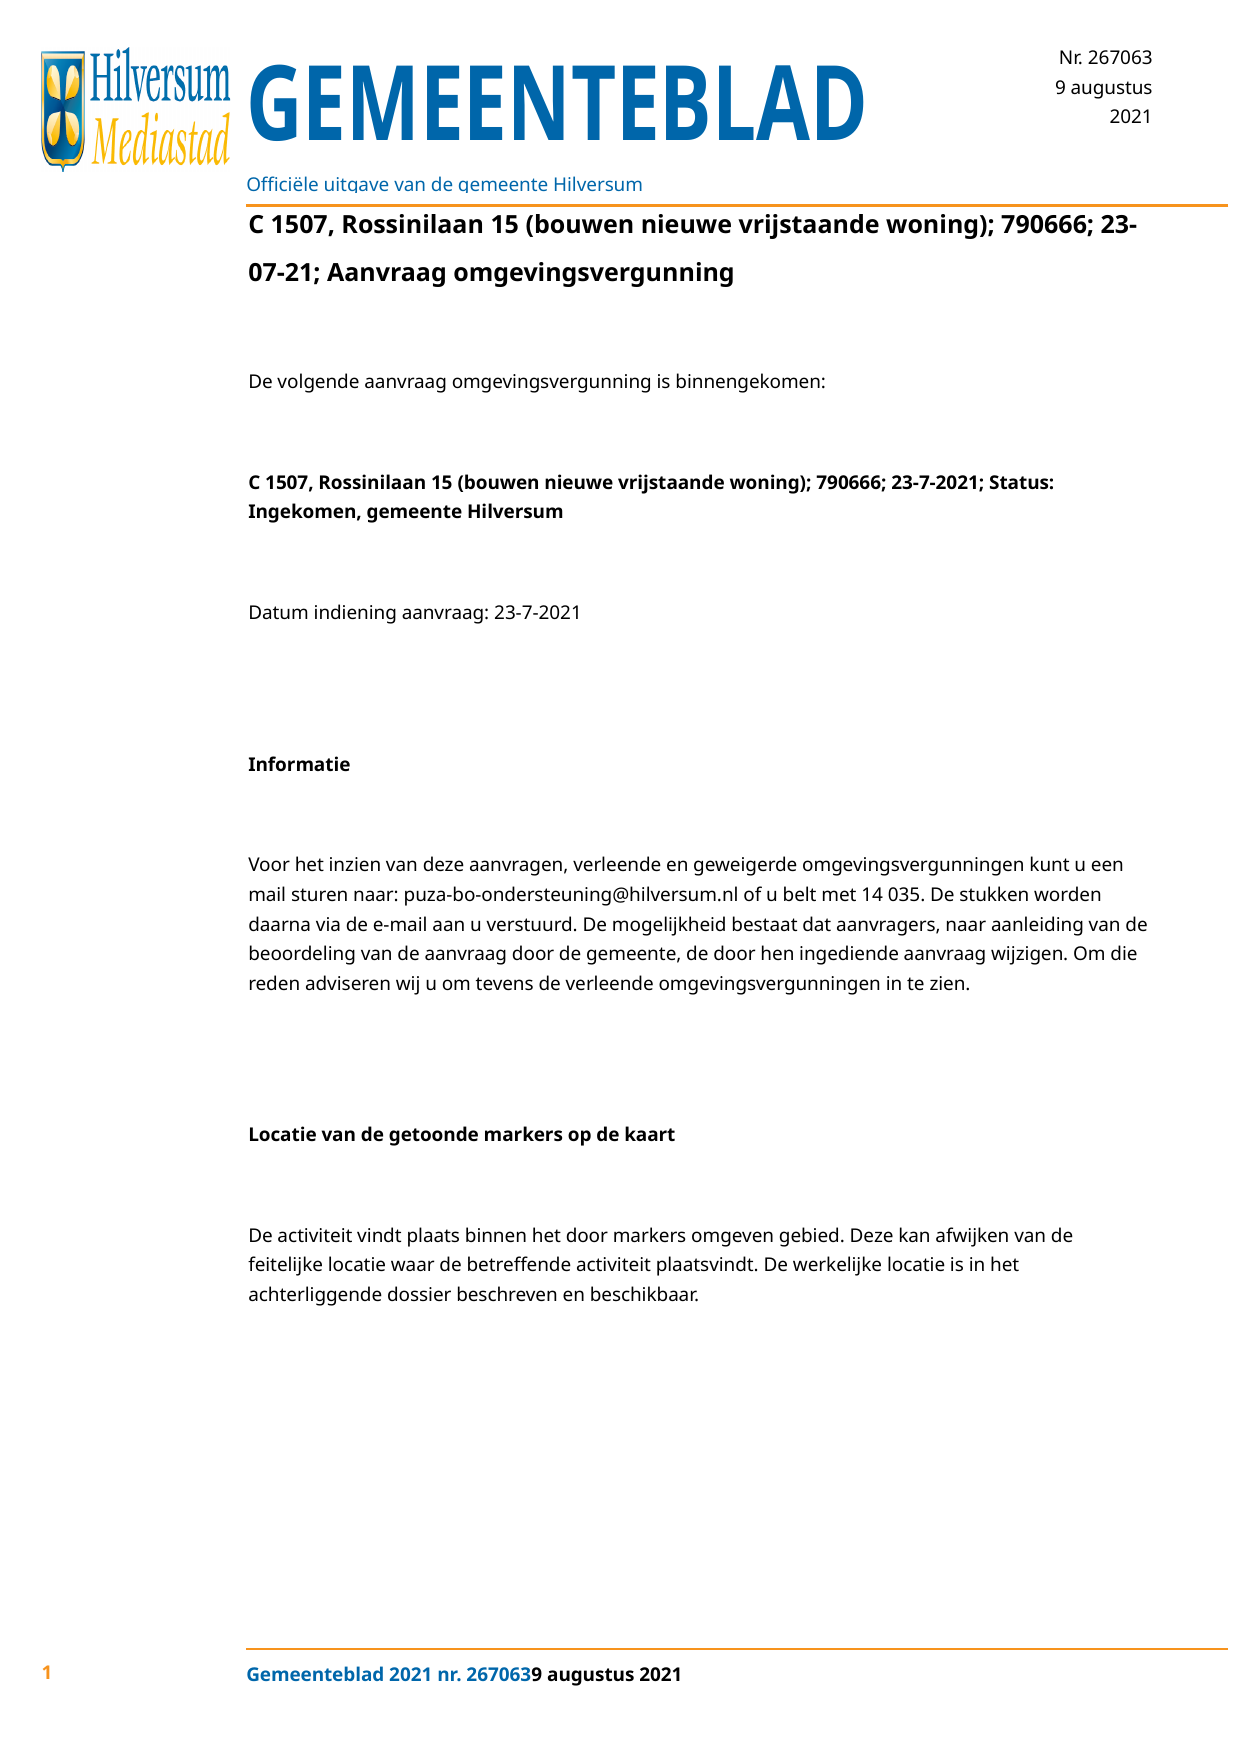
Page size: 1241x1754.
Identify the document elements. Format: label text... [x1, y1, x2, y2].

text De activiteit vindt plaats binnen het door markers omgeven gebied. Deze kan afwijken van de feitelijke locatie waar de betreffende activiteit plaatsvindt. De werkelijke locatie is in het achterliggende dossier beschreven en beschikbaar. [248, 1222, 1152, 1307]
text Informatie [248, 751, 1152, 777]
text Voor het inzien van deze aanvragen, verleende en geweigerde omgevingsvergunningen kunt u een mail sturen naar: puza-bo-ondersteuning@hilversum.nl of u belt met 14 035. De stukken worden daarna via de e-mail aan u verstuurd. De mogelijkheid bestaat dat aanvragers, naar aanleiding van de beoordeling van de aanvraag door de gemeente, de door hen ingediende aanvraag wijzigen. Om die reden adviseren wij u om tevens de verleende omgevingsvergunningen in te zien. [248, 852, 1152, 996]
text C 1507, Rossinilaan 15 (bouwen nieuwe vrijstaande woning); 790666; 23-7-2021; Status: Ingekomen, gemeente Hilversum [248, 469, 1152, 524]
picture [41, 47, 231, 172]
text C 1507, Rossinilaan 15 (bouwen nieuwe vrijstaande woning); 790666; 23-07-21; Aanvraag omgevingsvergunning [248, 207, 1152, 288]
text Datum indiening aanvraag: 23-7-2021 [248, 599, 1152, 625]
text Locatie van de getoonde markers op de kaart [248, 1121, 1152, 1147]
text De volgende aanvraag omgevingsvergunning is binnengekomen: [248, 368, 1152, 394]
